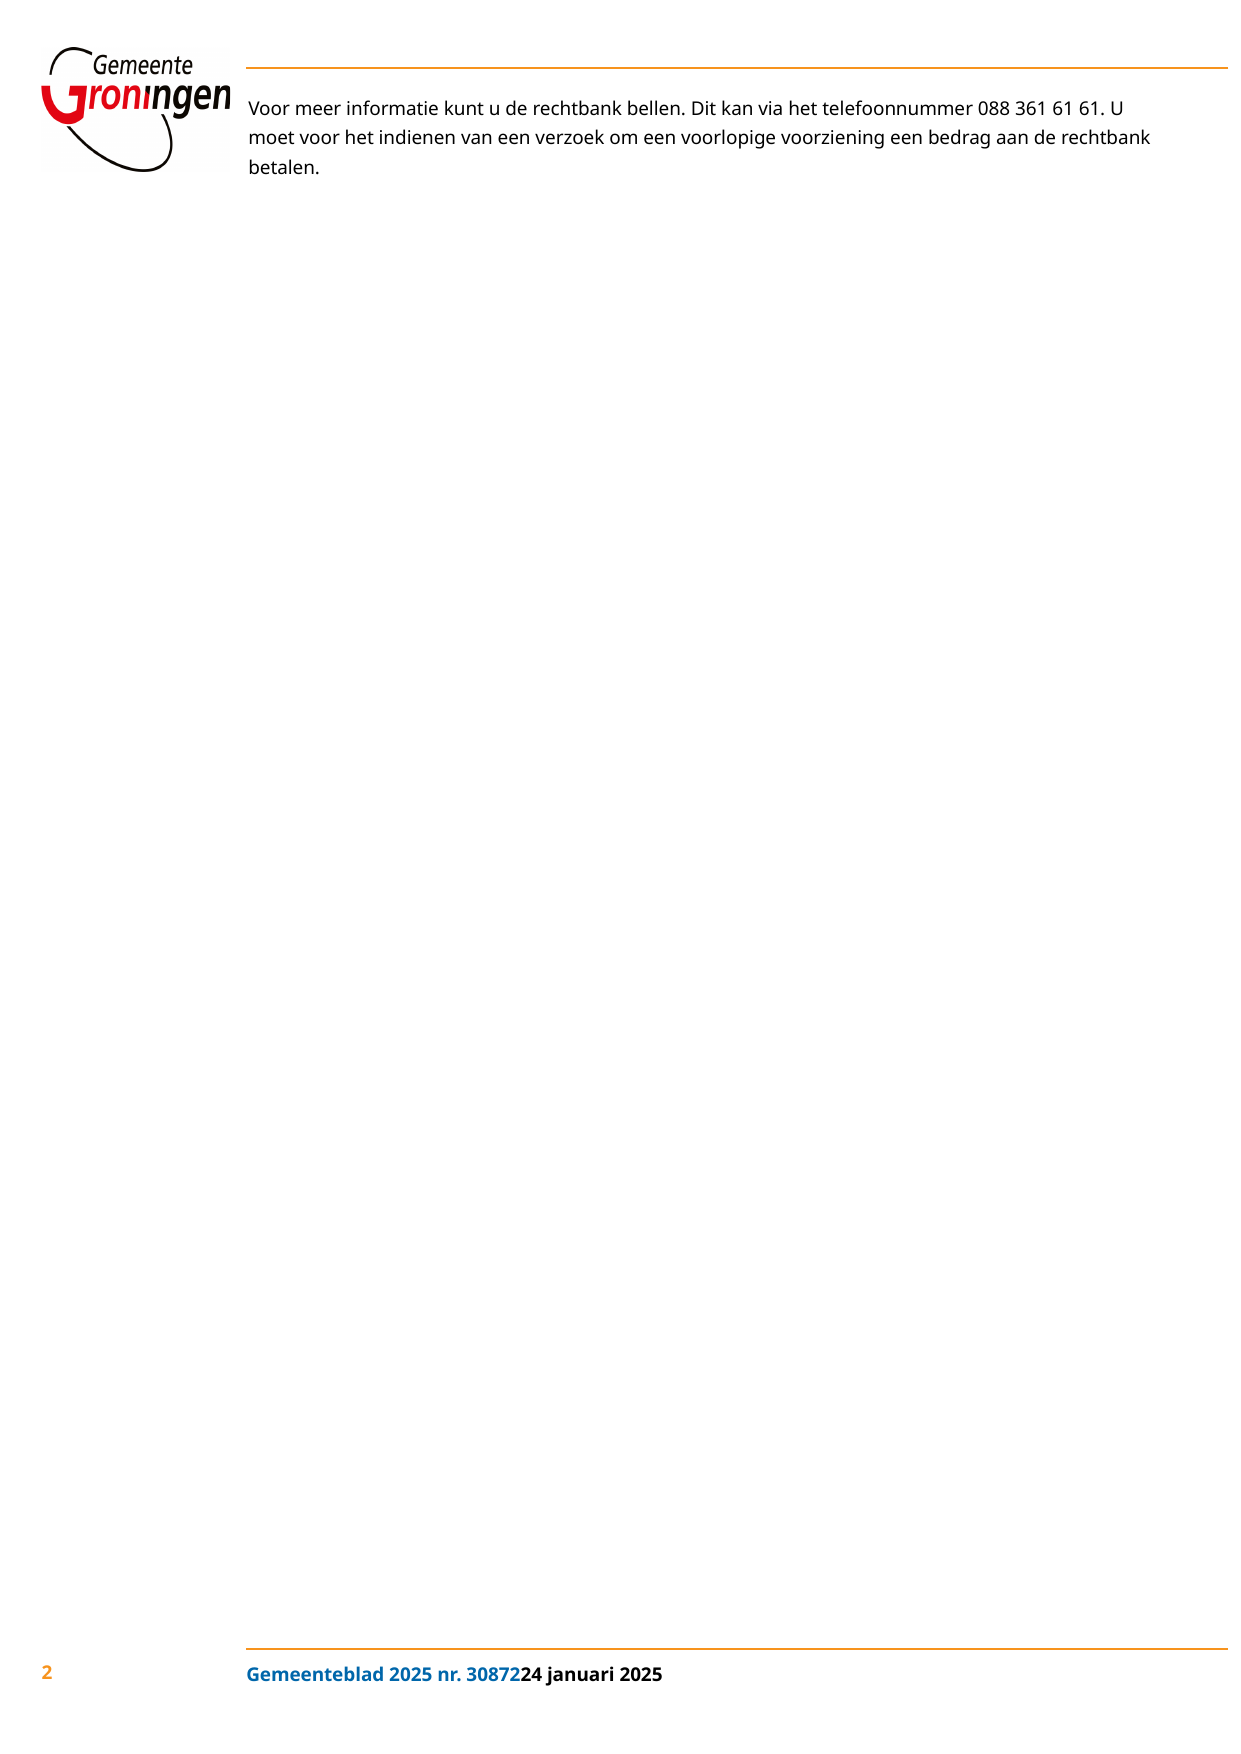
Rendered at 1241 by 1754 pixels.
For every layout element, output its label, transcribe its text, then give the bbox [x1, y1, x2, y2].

text Voor meer informatie kunt u de rechtbank bellen. Dit kan via het telefoonnummer 088 361 61 61. U moet voor het indienen van een verzoek om een voorlopige voorziening een bedrag aan de rechtbank betalen. [248, 95, 1152, 180]
picture [41, 47, 231, 172]
